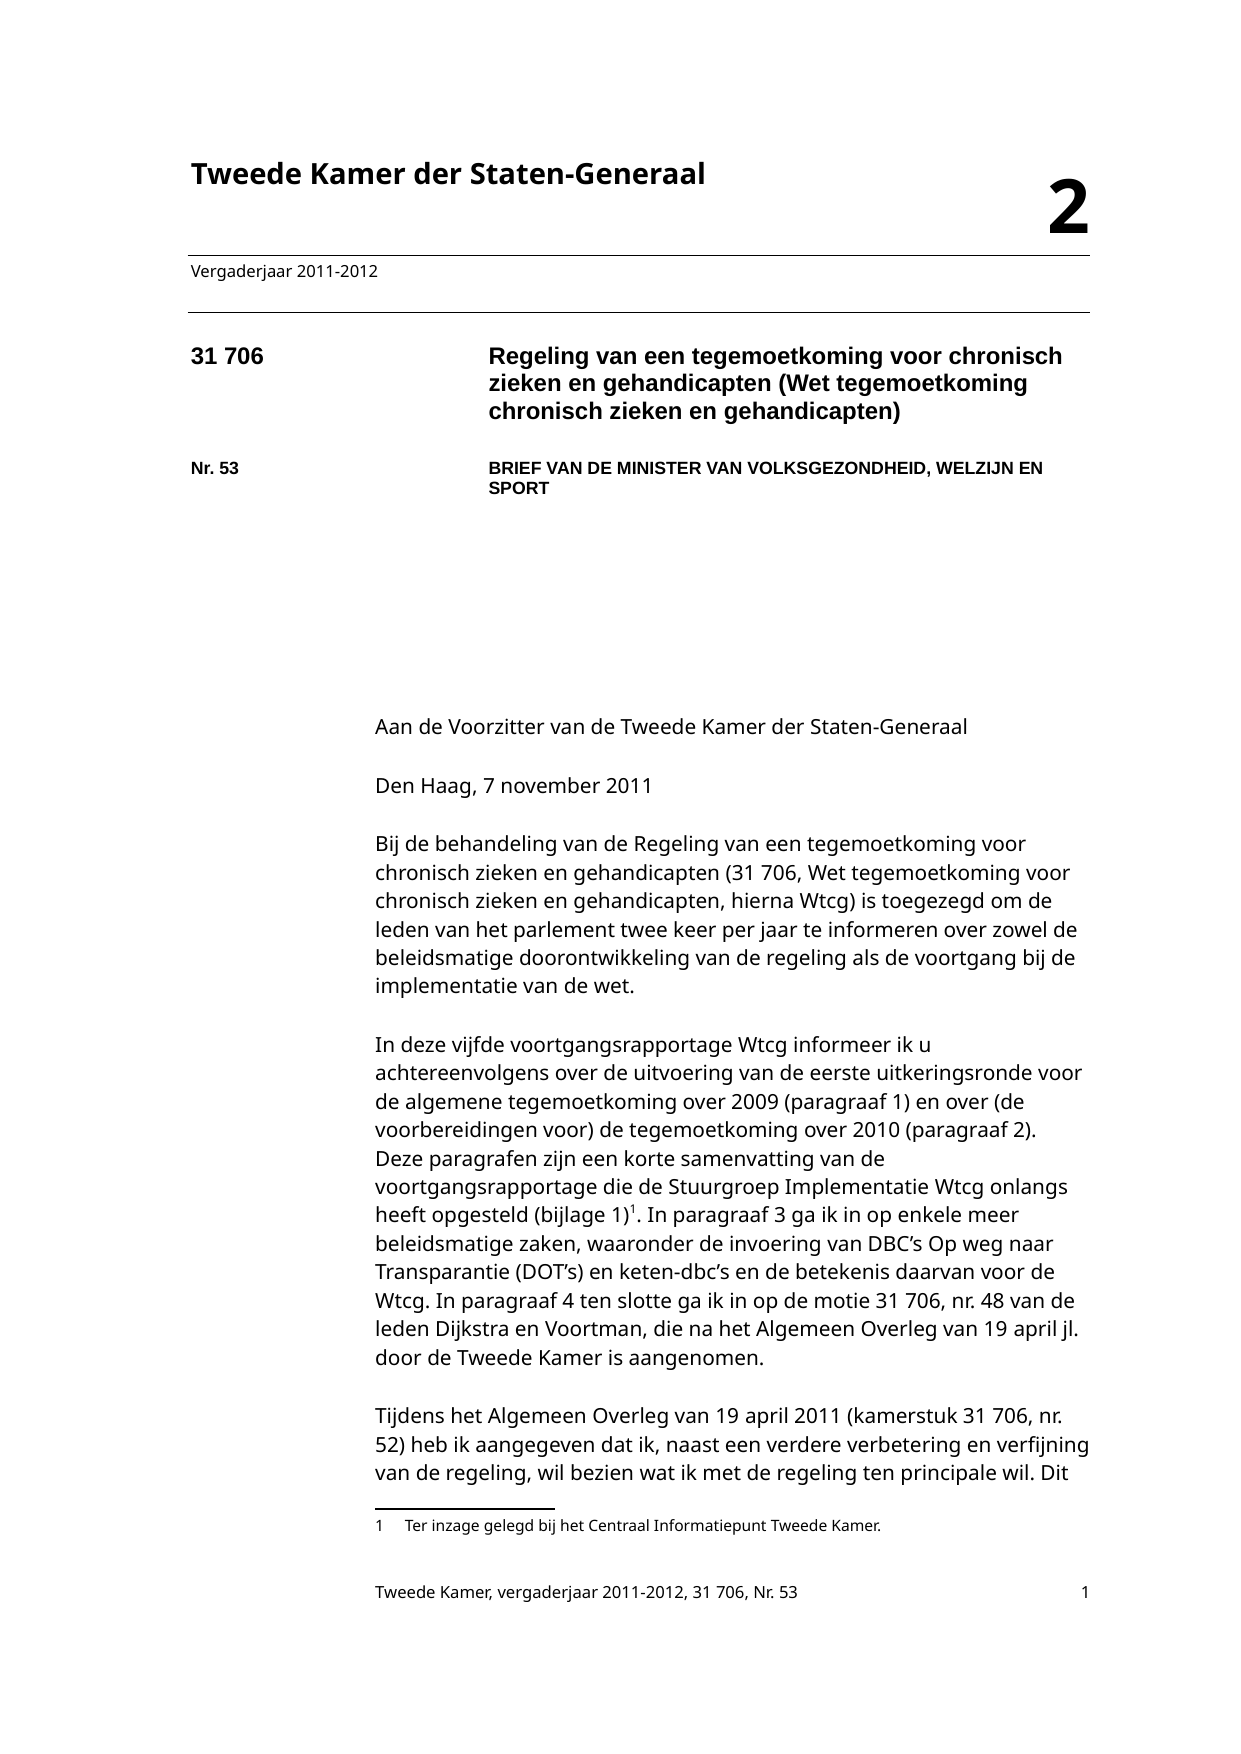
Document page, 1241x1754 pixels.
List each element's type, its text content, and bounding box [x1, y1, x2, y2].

table_cell Regeling van een tegemoetkoming voor chronisch zieken en gehandicapten (Wet tegemoetkoming chronisch zieken en gehandicapten) [485, 339, 1090, 454]
table_cell Nr. 53 [188, 455, 485, 594]
table_cell 31 706 [188, 339, 485, 454]
table_header 2 [910, 150, 1090, 255]
table_cell [485, 256, 1090, 312]
table_cell Vergaderjaar 2011-2012 [188, 256, 485, 312]
text Bij de behandeling van de Regeling van een tegemoetkoming voor chronisch zieken en gehandicapten (31 706, Wet tegemoetkoming voor chronisch zieken en gehandicapten, hierna Wtcg) is toegezegd om de leden van het parlement twee keer per jaar te informeren over zowel de beleidsmatige doorontwikkeling van de regeling als de voortgang bij de implementatie van de wet. [375, 829, 1090, 1000]
table_cell BRIEF VAN DE MINISTER VAN VOLKSGEZONDHEID, WELZIJN EN SPORT [485, 455, 1090, 594]
text Ter inzage gelegd bij het Centraal Informatiepunt Tweede Kamer. [375, 1508, 1090, 1536]
table_cell [485, 313, 1090, 339]
text Aan de Voorzitter van de Tweede Kamer der Staten-Generaal [375, 712, 1090, 741]
text Den Haag, 7 november 2011 [375, 771, 1090, 799]
text In deze vijfde voortgangsrapportage Wtcg informeer ik u achtereenvolgens over de uitvoering van de eerste uitkeringsronde voor de algemene tegemoetkoming over 2009 (paragraaf 1) en over (de voorbereidingen voor) de tegemoetkoming over 2010 (paragraaf 2). Deze paragrafen zijn een korte samenvatting van de voortgangsrapportage die de Stuurgroep Implementatie Wtcg onlangs heeft opgesteld (bijlage 1). In paragraaf 3 ga ik in op enkele meer beleidsmatige zaken, waaronder de invoering van DBC’s Op weg naar Transparantie (DOT’s) en keten-dbc’s en de betekenis daarvan voor de Wtcg. In paragraaf 4 ten slotte ga ik in op de motie 31 706, nr. 48 van de leden Dijkstra en Voortman, die na het Algemeen Overleg van 19 april jl. door de Tweede Kamer is aangenomen. [375, 1030, 1090, 1371]
table_cell [188, 313, 485, 339]
table_header Tweede Kamer der Staten-Generaal [188, 150, 909, 255]
text Tijdens het Algemeen Overleg van 19 april 2011 (kamerstuk 31 706, nr. 52) heb ik aangegeven dat ik, naast een verdere verbetering en verfijning van de regeling, wil bezien wat ik met de regeling ten principale wil. Dit [375, 1401, 1090, 1487]
